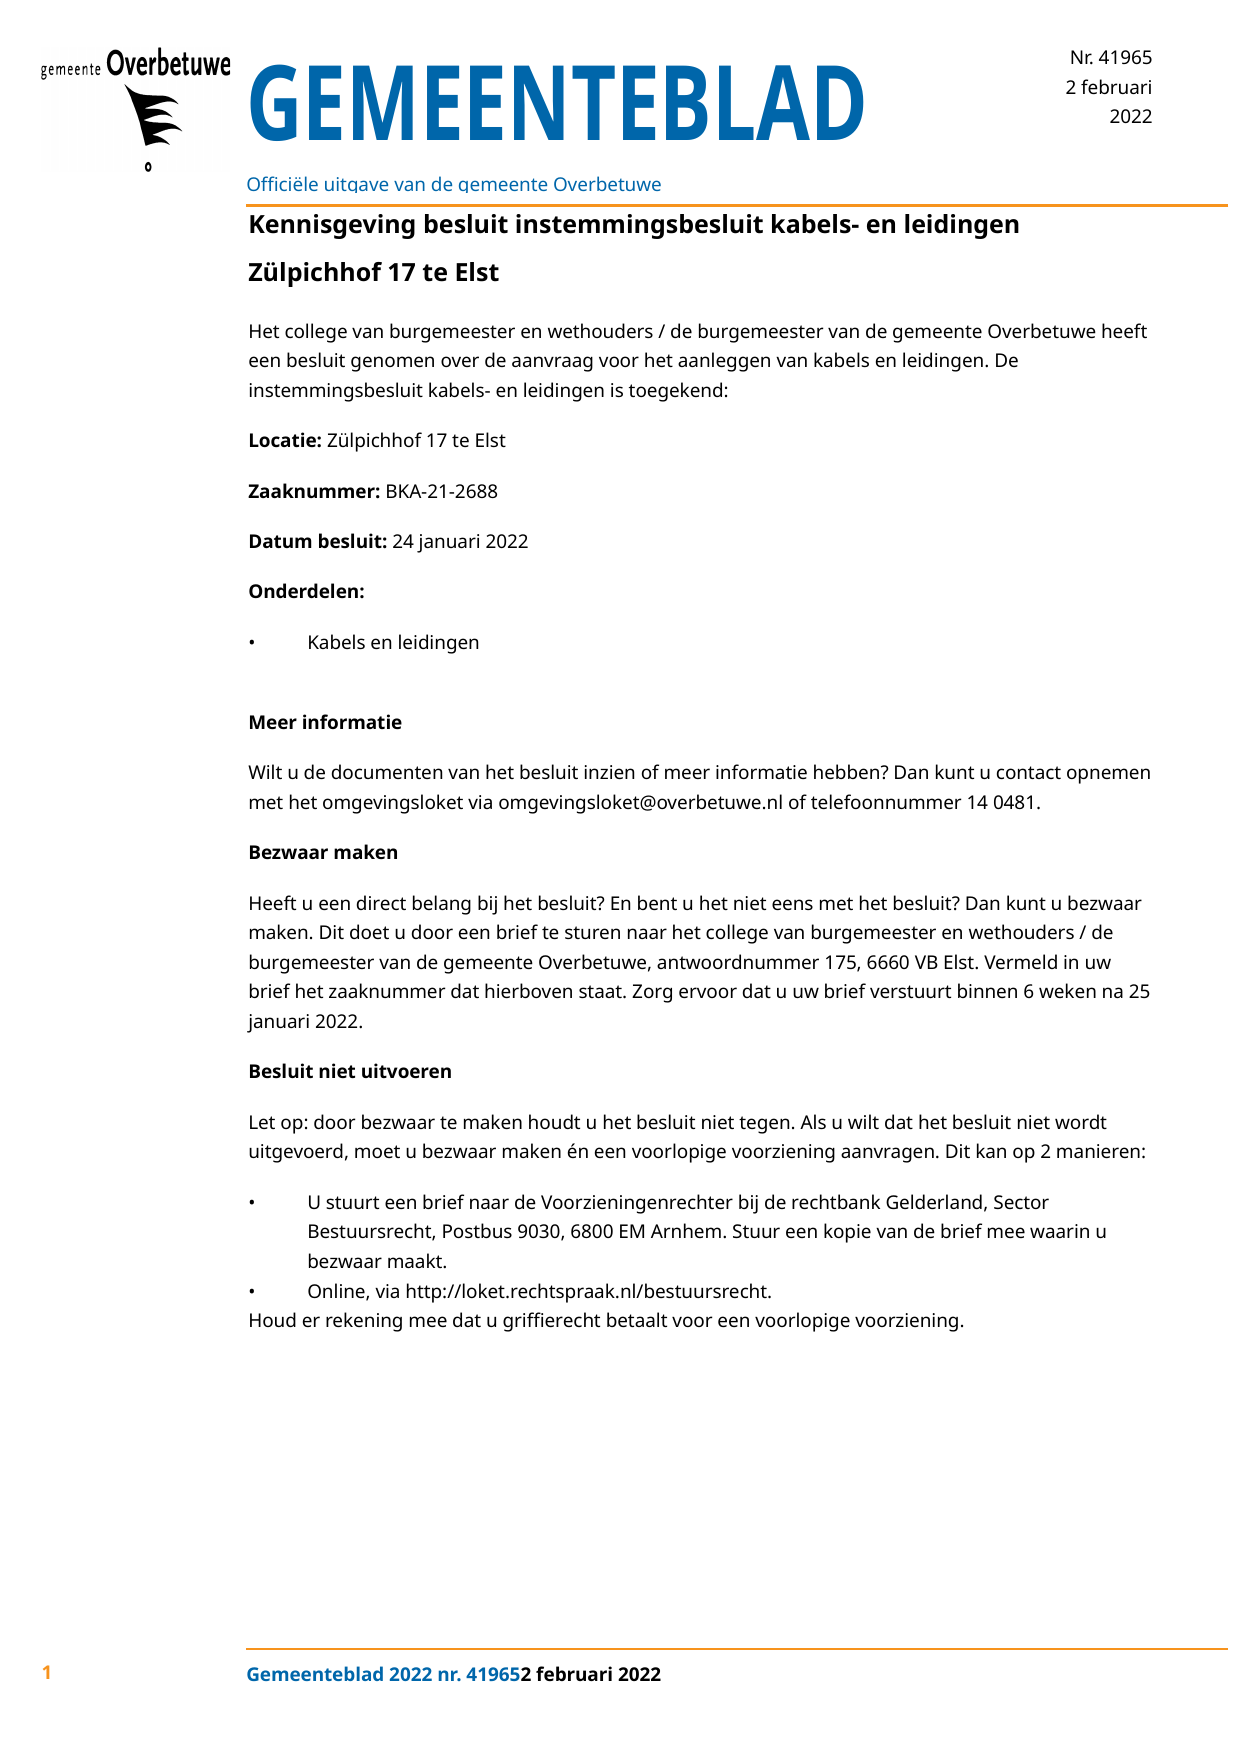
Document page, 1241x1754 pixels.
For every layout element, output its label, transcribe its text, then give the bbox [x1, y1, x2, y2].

text Het college van burgemeester en wethouders / de burgemeester van de gemeente Overbetuwe heeft een besluit genomen over de aanvraag voor het aanleggen van kabels en leidingen. De instemmingsbesluit kabels- en leidingen is toegekend: [248, 318, 1152, 403]
text Bezwaar maken [248, 839, 1152, 865]
text Locatie: Zülpichhof 17 te Elst [248, 427, 1152, 453]
text Let op: door bezwaar te maken houdt u het besluit niet tegen. Als u wilt dat het besluit niet wordt uitgevoerd, moet u bezwaar maken én een voorlopige voorziening aanvragen. Dit kan op 2 manieren: [248, 1109, 1152, 1164]
text Kennisgeving besluit instemmingsbesluit kabels- en leidingen Zülpichhof 17 te Elst [248, 207, 1152, 288]
text Heeft u een direct belang bij het besluit? En bent u het niet eens met het besluit? Dan kunt u bezwaar maken. Dit doet u door een brief te sturen naar het college van burgemeester en wethouders / de burgemeester van de gemeente Overbetuwe, antwoordnummer 175, 6660 VB Elst. Vermeld in uw brief het zaaknummer dat hierboven staat. Zorg ervoor dat u uw brief verstuurt binnen 6 weken na 25 januari 2022. [248, 890, 1152, 1034]
text Zaaknummer: BKA-21-2688 [248, 478, 1152, 504]
list U stuurt een brief naar de Voorzieningenrechter bij de rechtbank Gelderland, Sector Bestuursrecht, Postbus 9030, 6800 EM Arnhem. Stuur een kopie van de brief mee waarin u bezwaar maakt. [248, 1189, 1152, 1274]
picture [41, 47, 231, 172]
text Wilt u de documenten van het besluit inzien of meer informatie hebben? Dan kunt u contact opnemen met het omgevingsloket via omgevingsloket@overbetuwe.nl of telefoonnummer 14 0481. [248, 759, 1152, 815]
text Onderdelen: [248, 579, 1152, 604]
text Datum besluit: 24 januari 2022 [248, 528, 1152, 554]
text Meer informatie [248, 709, 1152, 735]
text Houd er rekening mee dat u griffierecht betaalt voor een voorlopige voorziening. [248, 1307, 1152, 1333]
list Kabels en leidingen [248, 629, 1152, 655]
text Besluit niet uitvoeren [248, 1059, 1152, 1084]
list Online, via http://loket.rechtspraak.nl/bestuursrecht. [248, 1278, 1152, 1304]
